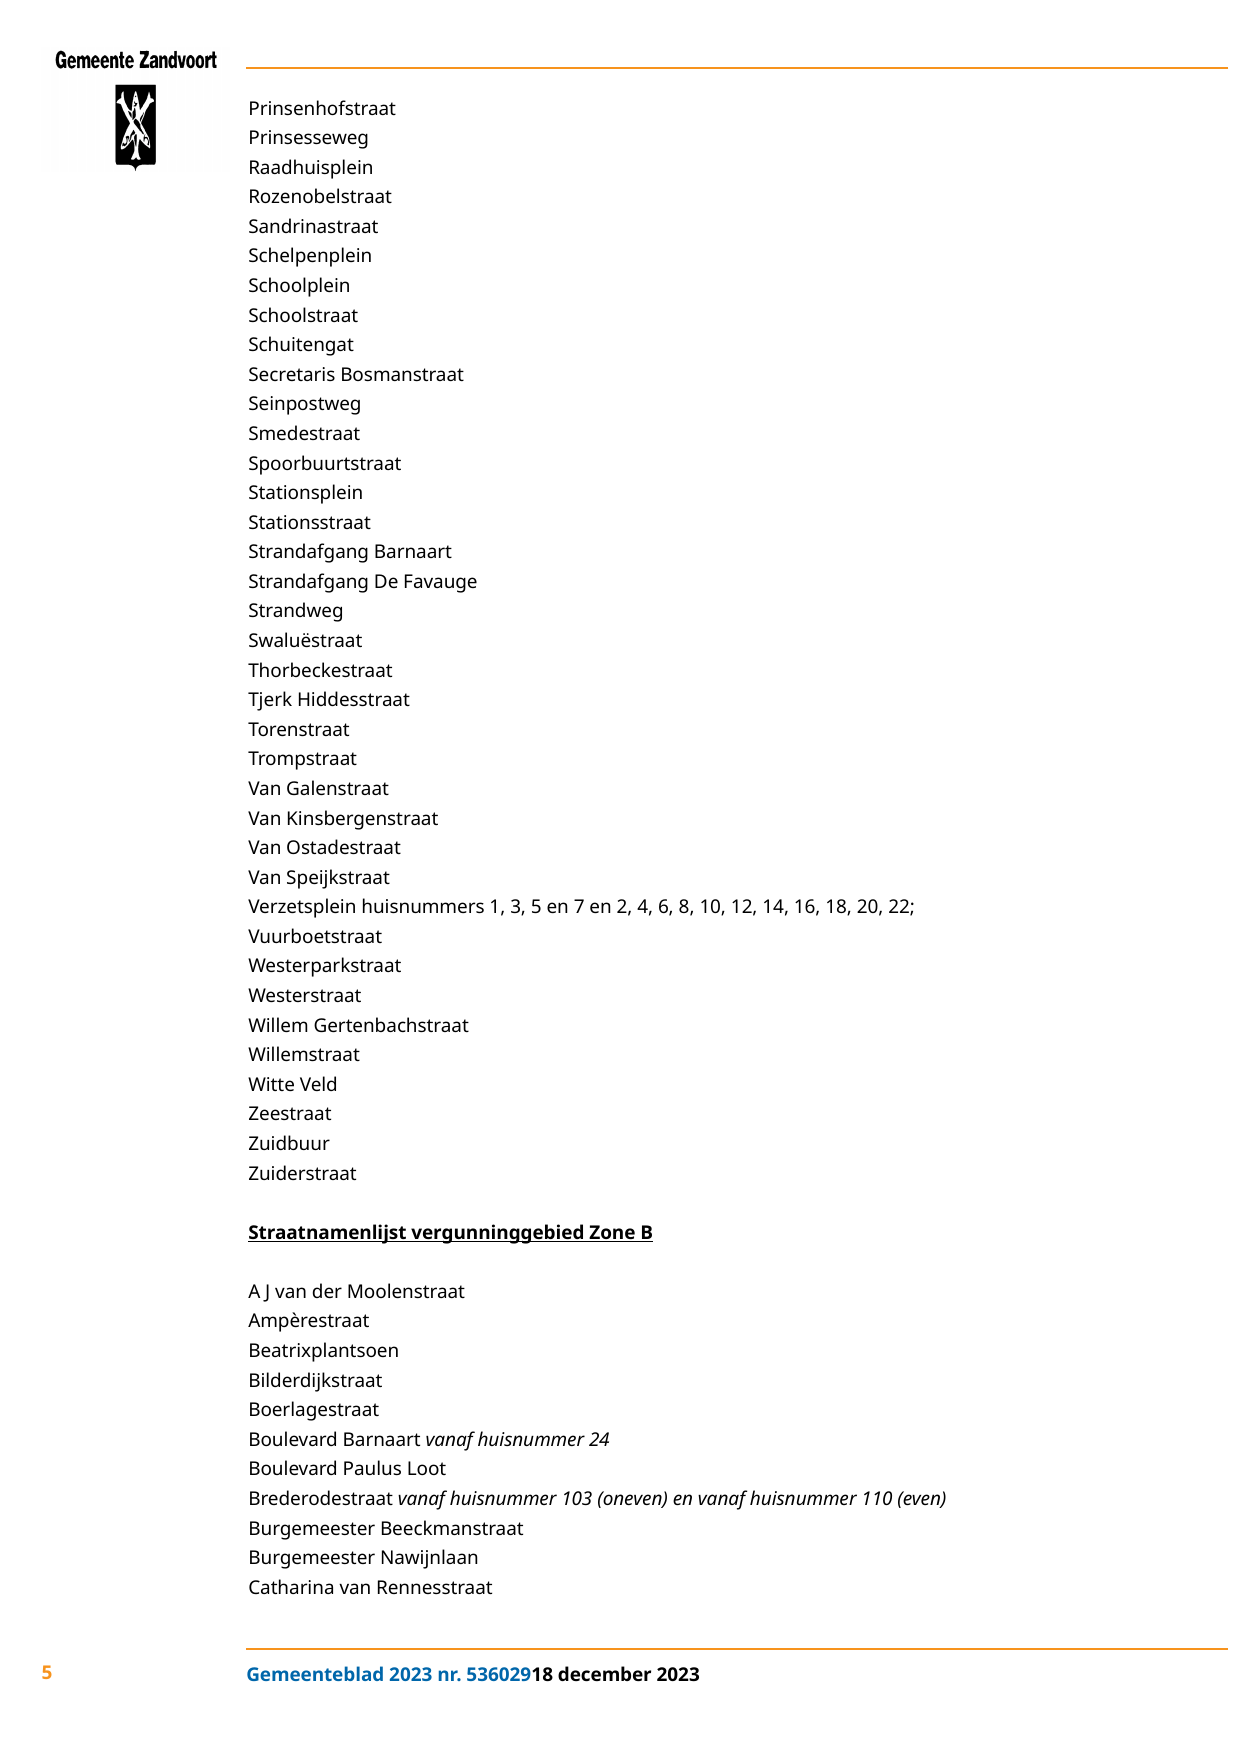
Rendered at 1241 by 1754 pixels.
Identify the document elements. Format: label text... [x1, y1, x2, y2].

text Swaluëstraat [248, 627, 1152, 653]
text Van Ostadestraat [248, 834, 1152, 860]
text Beatrixplantsoen [248, 1337, 1152, 1363]
text Schelpenplein [248, 243, 1152, 268]
text Van Speijkstraat [248, 864, 1152, 890]
text Boerlagestraat [248, 1396, 1152, 1422]
text Strandweg [248, 598, 1152, 623]
text Boulevard Paulus Loot [248, 1456, 1152, 1481]
text Stationsstraat [248, 509, 1152, 535]
text Trompstraat [248, 746, 1152, 771]
text Zeestraat [248, 1101, 1152, 1126]
text Willem Gertenbachstraat [248, 1012, 1152, 1038]
text Tjerk Hiddesstraat [248, 686, 1152, 712]
text Van Galenstraat [248, 775, 1152, 801]
text Boulevard Barnaart vanaf huisnummer 24 [248, 1426, 1152, 1452]
text Torenstraat [248, 716, 1152, 742]
text Schuitengat [248, 331, 1152, 357]
text Westerparkstraat [248, 953, 1152, 978]
text Catharina van Rennesstraat [248, 1574, 1152, 1600]
text Strandafgang Barnaart [248, 538, 1152, 564]
text Brederodestraat vanaf huisnummer 103 (oneven) en vanaf huisnummer 110 (even) [248, 1485, 1152, 1511]
text Schoolstraat [248, 302, 1152, 328]
text Rozenobelstraat [248, 183, 1152, 209]
text Schoolplein [248, 272, 1152, 298]
text Burgemeester Nawijnlaan [248, 1544, 1152, 1570]
text Smedestraat [248, 420, 1152, 446]
text Zuiderstraat [248, 1160, 1152, 1186]
text Prinsesseweg [248, 124, 1152, 150]
text Prinsenhofstraat [248, 95, 1152, 121]
text Strandafgang De Favauge [248, 568, 1152, 594]
text Stationsplein [248, 479, 1152, 505]
text Raadhuisplein [248, 154, 1152, 180]
picture [41, 47, 231, 172]
text Secretaris Bosmanstraat [248, 361, 1152, 387]
text Verzetsplein huisnummers 1, 3, 5 en 7 en 2, 4, 6, 8, 10, 12, 14, 16, 18, 20, 22; [248, 893, 1152, 919]
text Westerstraat [248, 982, 1152, 1008]
text Spoorbuurtstraat [248, 450, 1152, 476]
text Van Kinsbergenstraat [248, 805, 1152, 831]
text A J van der Moolenstraat [248, 1278, 1152, 1304]
text Burgemeester Beeckmanstraat [248, 1515, 1152, 1541]
text Witte Veld [248, 1071, 1152, 1097]
text Straatnamenlijst vergunninggebied Zone B [248, 1219, 1152, 1245]
text Vuurboetstraat [248, 923, 1152, 949]
text Ampèrestraat [248, 1308, 1152, 1333]
text Seinpostweg [248, 391, 1152, 416]
text Sandrinastraat [248, 213, 1152, 239]
text Willemstraat [248, 1041, 1152, 1067]
text Zuidbuur [248, 1130, 1152, 1156]
text Thorbeckestraat [248, 657, 1152, 683]
text Bilderdijkstraat [248, 1367, 1152, 1393]
